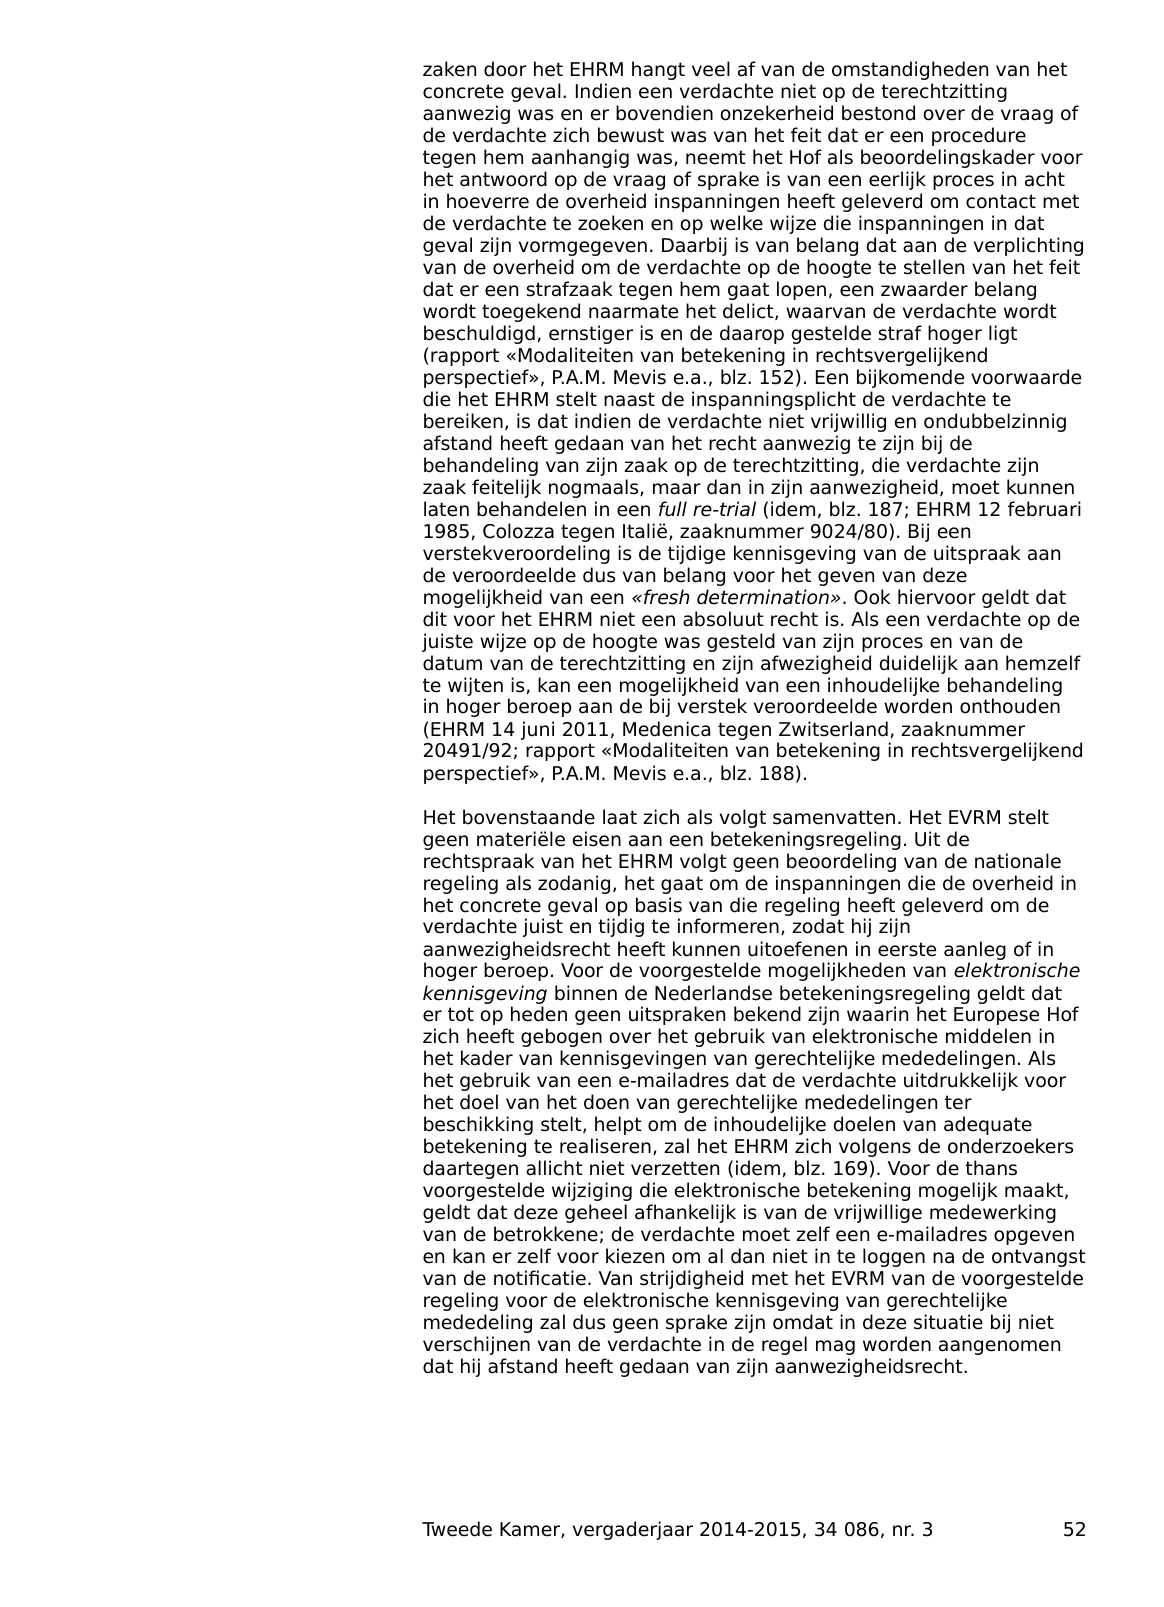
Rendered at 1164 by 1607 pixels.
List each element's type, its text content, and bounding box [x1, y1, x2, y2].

text Het bovenstaande laat zich als volgt samenvatten. Het EVRM stelt geen materiële eisen aan een betekeningsregeling. Uit de rechtspraak van het EHRM volgt geen beoordeling van de nationale regeling als zodanig, het gaat om de inspanningen die de overheid in het concrete geval op basis van die regeling heeft geleverd om de verdachte juist en tijdig te informeren, zodat hij zijn aanwezigheidsrecht heeft kunnen uitoefenen in eerste aanleg of in hoger beroep. Voor de voorgestelde mogelijkheden van elektronische kennisgeving binnen de Nederlandse betekeningsregeling geldt dat er tot op heden geen uitspraken bekend zijn waarin het Europese Hof zich heeft gebogen over het gebruik van elektronische middelen in het kader van kennisgevingen van gerechtelijke mededelingen. Als het gebruik van een e-mailadres dat de verdachte uitdrukkelijk voor het doel van het doen van gerechtelijke mededelingen ter beschikking stelt, helpt om de inhoudelijke doelen van adequate betekening te realiseren, zal het EHRM zich volgens de onderzoekers daartegen allicht niet verzetten (idem, blz. 169). Voor de thans voorgestelde wijziging die elektronische betekening mogelijk maakt, geldt dat deze geheel afhankelijk is van de vrijwillige medewerking van de betrokkene; de verdachte moet zelf een e-mailadres opgeven en kan er zelf voor kiezen om al dan niet in te loggen na de ontvangst van de notificatie. Van strijdigheid met het EVRM van de voorgestelde regeling voor de elektronische kennisgeving van gerechtelijke mededeling zal dus geen sprake zijn omdat in deze situatie bij niet verschijnen van de verdachte in de regel mag worden aangenomen dat hij afstand heeft gedaan van zijn aanwezigheidsrecht. [422, 807, 1087, 1378]
text zaken door het EHRM hangt veel af van de omstandigheden van het concrete geval. Indien een verdachte niet op de terechtzitting aanwezig was en er bovendien onzekerheid bestond over de vraag of de verdachte zich bewust was van het feit dat er een procedure tegen hem aanhangig was, neemt het Hof als beoordelingskader voor het antwoord op de vraag of sprake is van een eerlijk proces in acht in hoeverre de overheid inspanningen heeft geleverd om contact met de verdachte te zoeken en op welke wijze die inspanningen in dat geval zijn vormgegeven. Daarbij is van belang dat aan de verplichting van de overheid om de verdachte op de hoogte te stellen van het feit dat er een strafzaak tegen hem gaat lopen, een zwaarder belang wordt toegekend naarmate het delict, waarvan de verdachte wordt beschuldigd, ernstiger is en de daarop gestelde straf hoger ligt (rapport «Modaliteiten van betekening in rechtsvergelijkend perspectief», P.A.M. Mevis e.a., blz. 152). Een bijkomende voorwaarde die het EHRM stelt naast de inspanningsplicht de verdachte te bereiken, is dat indien de verdachte niet vrijwillig en ondubbelzinnig afstand heeft gedaan van het recht aanwezig te zijn bij de behandeling van zijn zaak op de terechtzitting, die verdachte zijn zaak feitelijk nogmaals, maar dan in zijn aanwezigheid, moet kunnen laten behandelen in een full re-trial (idem, blz. 187; EHRM 12 februari 1985, Colozza tegen Italië, zaaknummer 9024/80). Bij een verstekveroordeling is de tijdige kennisgeving van de uitspraak aan de veroordeelde dus van belang voor het geven van deze mogelijkheid van een «fresh determination». Ook hiervoor geldt dat dit voor het EHRM niet een absoluut recht is. Als een verdachte op de juiste wijze op de hoogte was gesteld van zijn proces en van de datum van de terechtzitting en zijn afwezigheid duidelijk aan hemzelf te wijten is, kan een mogelijkheid van een inhoudelijke behandeling in hoger beroep aan de bij verstek veroordeelde worden onthouden (EHRM 14 juni 2011, Medenica tegen Zwitserland, zaaknummer 20491/92; rapport «Modaliteiten van betekening in rechtsvergelijkend perspectief», P.A.M. Mevis e.a., blz. 188). [422, 59, 1087, 784]
